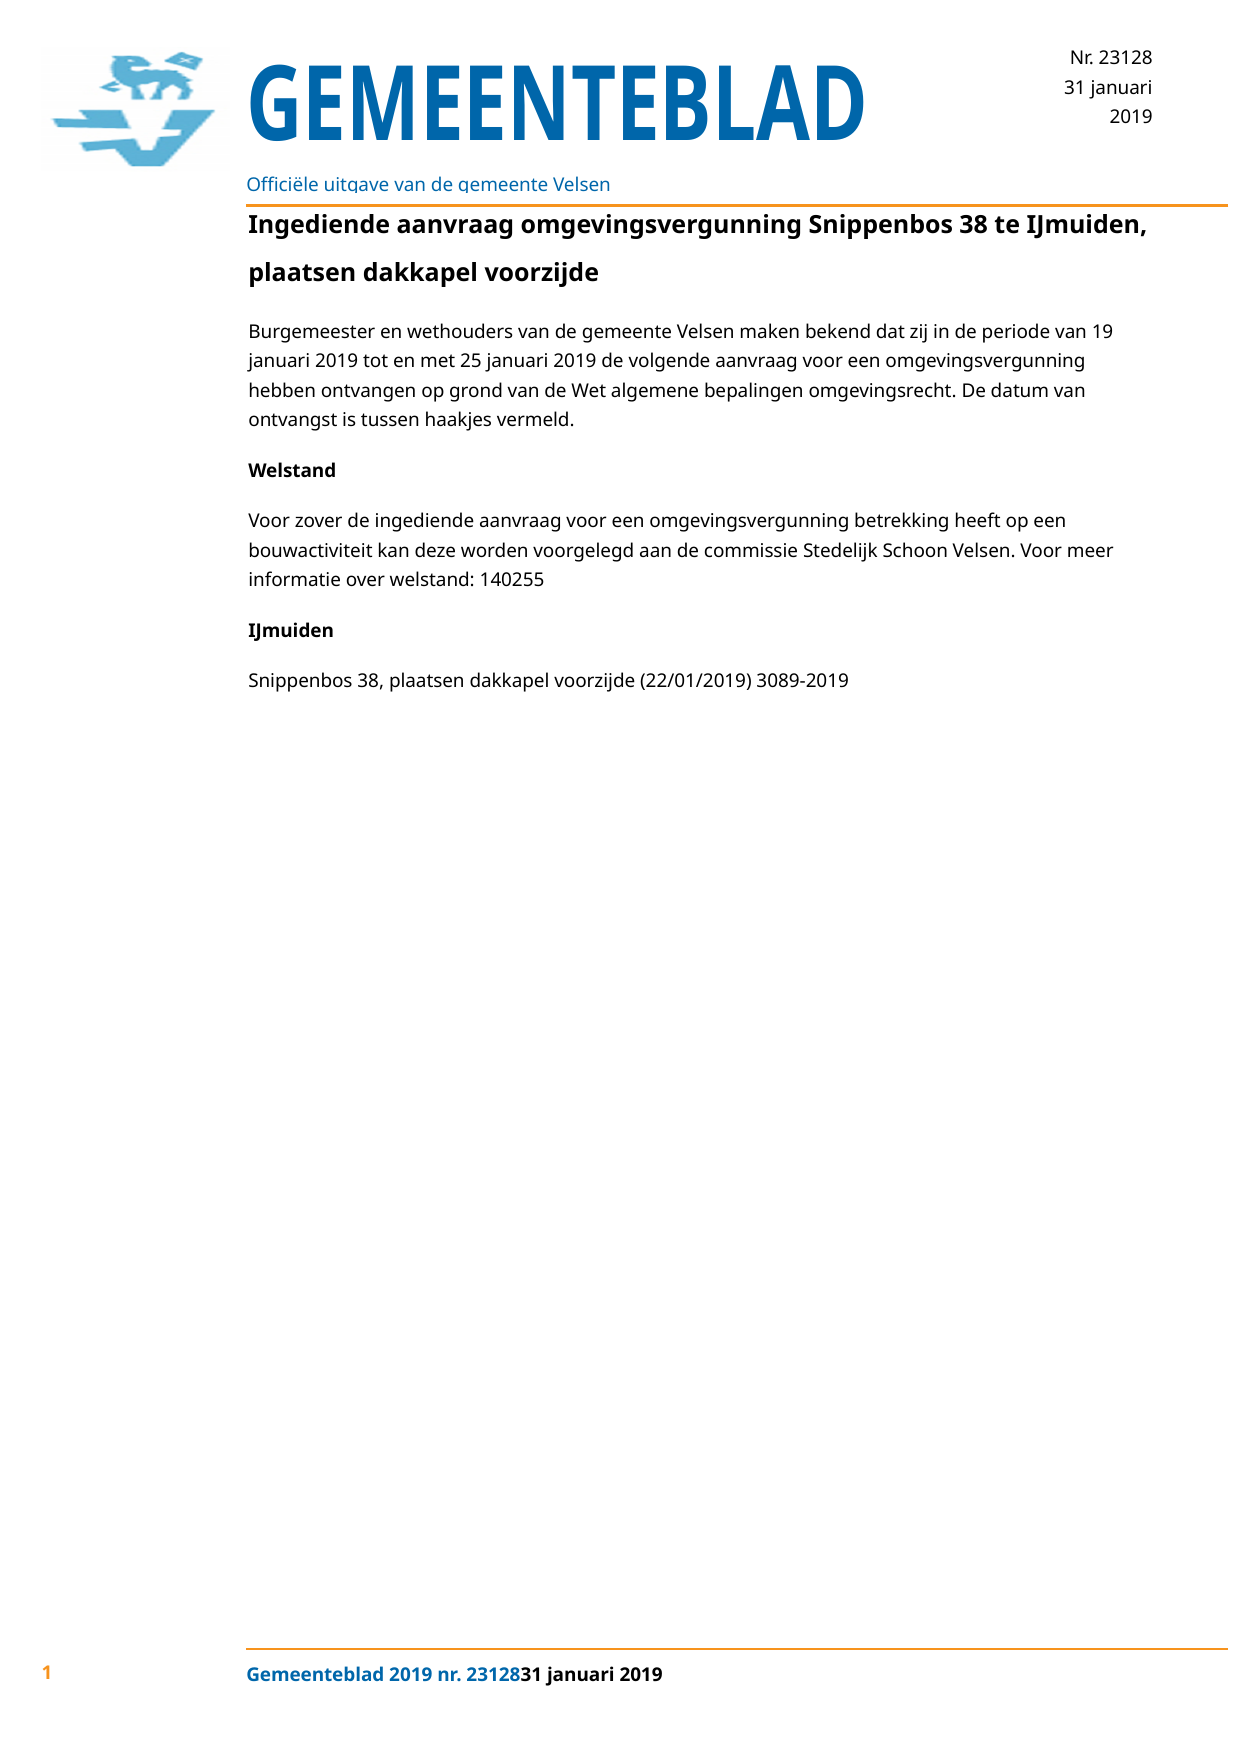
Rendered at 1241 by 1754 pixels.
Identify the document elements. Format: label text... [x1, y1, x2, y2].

text IJmuiden [248, 617, 1152, 643]
text Welstand [248, 457, 1152, 483]
text Ingediende aanvraag omgevingsvergunning Snippenbos 38 te IJmuiden, plaatsen dakkapel voorzijde [248, 207, 1152, 288]
text Snippenbos 38, plaatsen dakkapel voorzijde (22/01/2019) 3089-2019 [248, 667, 1152, 693]
text Burgemeester en wethouders van de gemeente Velsen maken bekend dat zij in de periode van 19 januari 2019 tot en met 25 januari 2019 de volgende aanvraag voor een omgevingsvergunning hebben ontvangen op grond van de Wet algemene bepalingen omgevingsrecht. De datum van ontvangst is tussen haakjes vermeld. [248, 318, 1152, 432]
picture [41, 47, 231, 172]
text Voor zover de ingediende aanvraag voor een omgevingsvergunning betrekking heeft op een bouwactiviteit kan deze worden voorgelegd aan de commissie Stedelijk Schoon Velsen. Voor meer informatie over welstand: 140255 [248, 507, 1152, 592]
